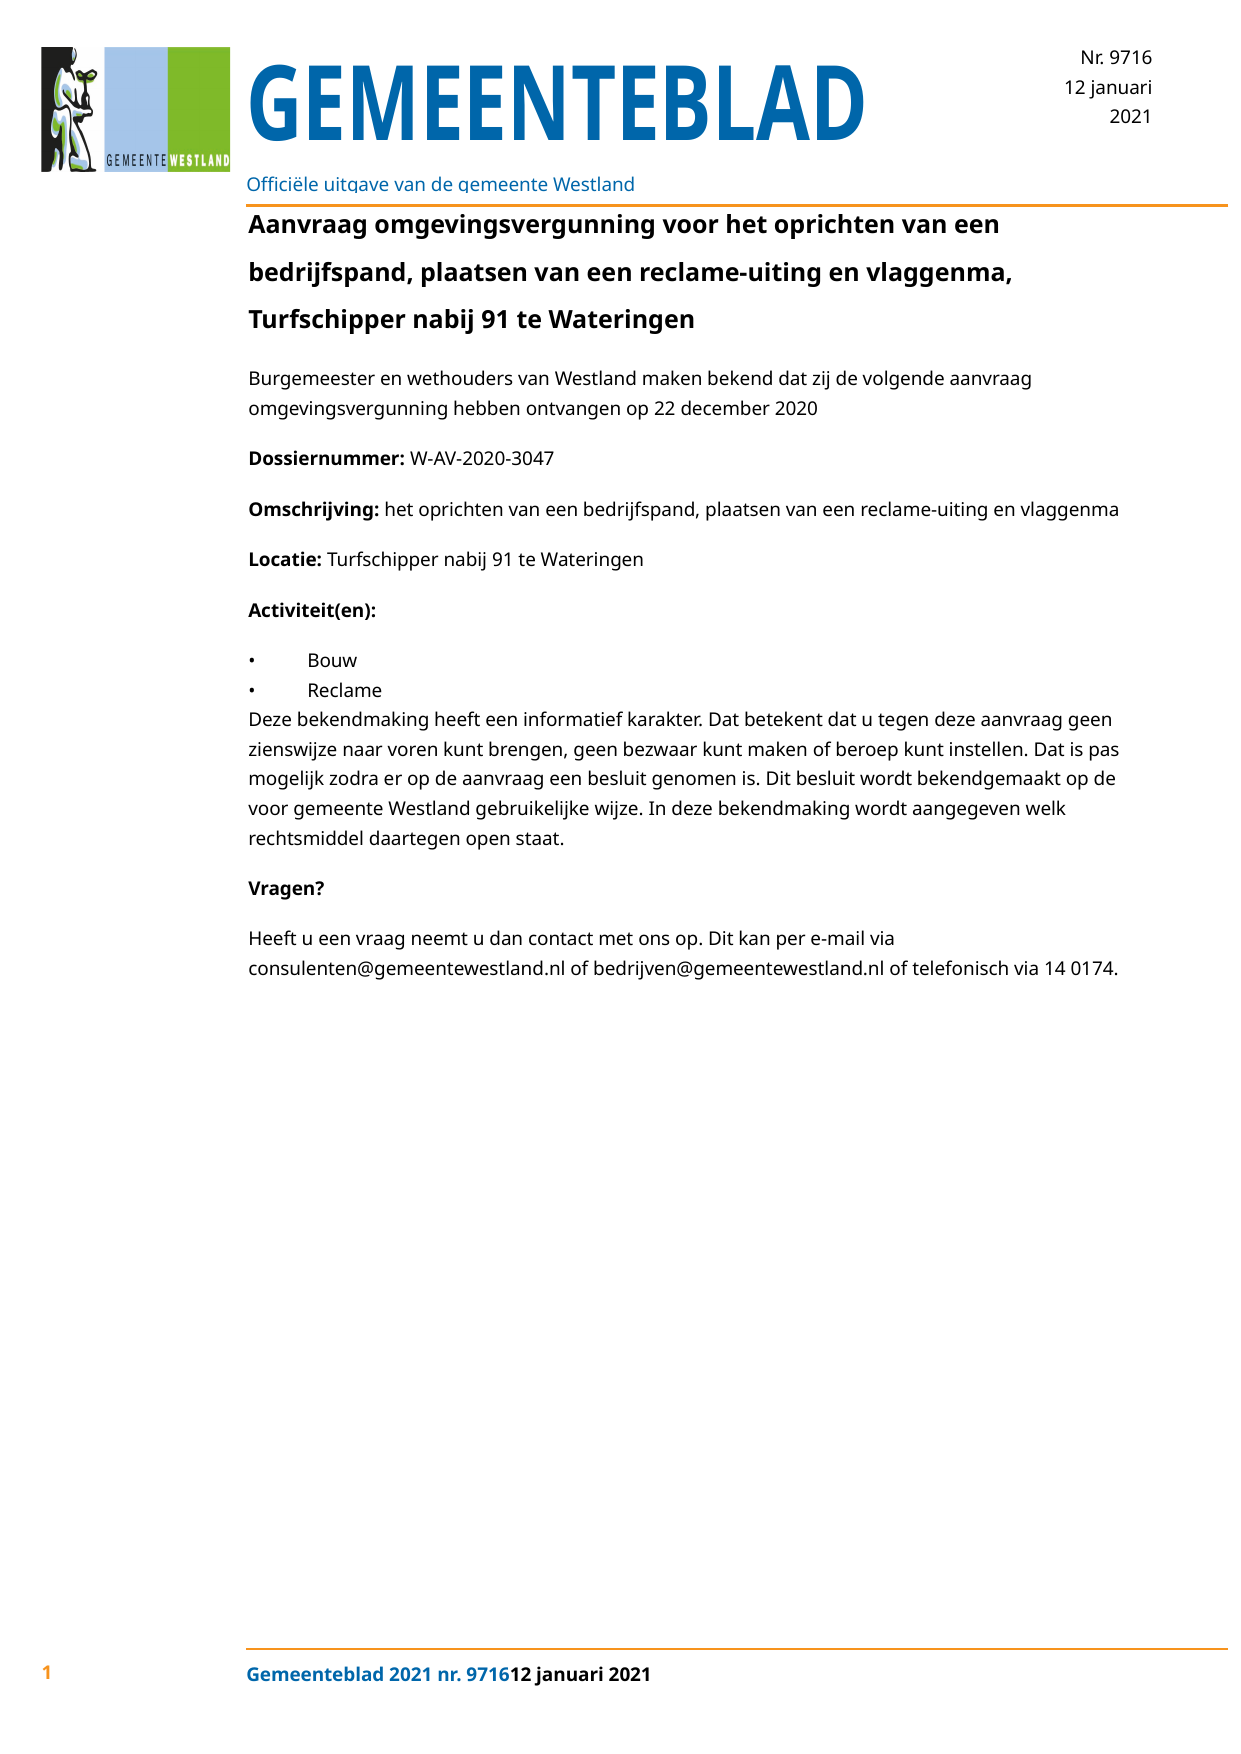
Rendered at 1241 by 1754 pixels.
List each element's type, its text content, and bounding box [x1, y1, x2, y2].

text Vragen? [248, 875, 1152, 901]
list Bouw [248, 647, 1152, 673]
list Reclame [248, 677, 1152, 702]
text Activiteit(en): [248, 597, 1152, 622]
text Dossiernummer: W-AV-2020-3047 [248, 446, 1152, 471]
text Aanvraag omgevingsvergunning voor het oprichten van een bedrijfspand, plaatsen van een reclame-uiting en vlaggenma, Turfschipper nabij 91 te Wateringen [248, 207, 1152, 336]
text Deze bekendmaking heeft een informatief karakter. Dat betekent dat u tegen deze aanvraag geen zienswijze naar voren kunt brengen, geen bezwaar kunt maken of beroep kunt instellen. Dat is pas mogelijk zodra er op de aanvraag een besluit genomen is. Dit besluit wordt bekendgemaakt op de voor gemeente Westland gebruikelijke wijze. In deze bekendmaking wordt aangegeven welk rechtsmiddel daartegen open staat. [248, 706, 1152, 850]
picture [41, 47, 231, 172]
text Burgemeester en wethouders van Westland maken bekend dat zij de volgende aanvraag omgevingsvergunning hebben ontvangen op 22 december 2020 [248, 366, 1152, 421]
text Locatie: Turfschipper nabij 91 te Wateringen [248, 546, 1152, 572]
text Heeft u een vraag neemt u dan contact met ons op. Dit kan per e-mail via consulenten@gemeentewestland.nl of bedrijven@gemeentewestland.nl of telefonisch via 14 0174. [248, 926, 1152, 981]
text Omschrijving: het oprichten van een bedrijfspand, plaatsen van een reclame-uiting en vlaggenma [248, 496, 1152, 522]
